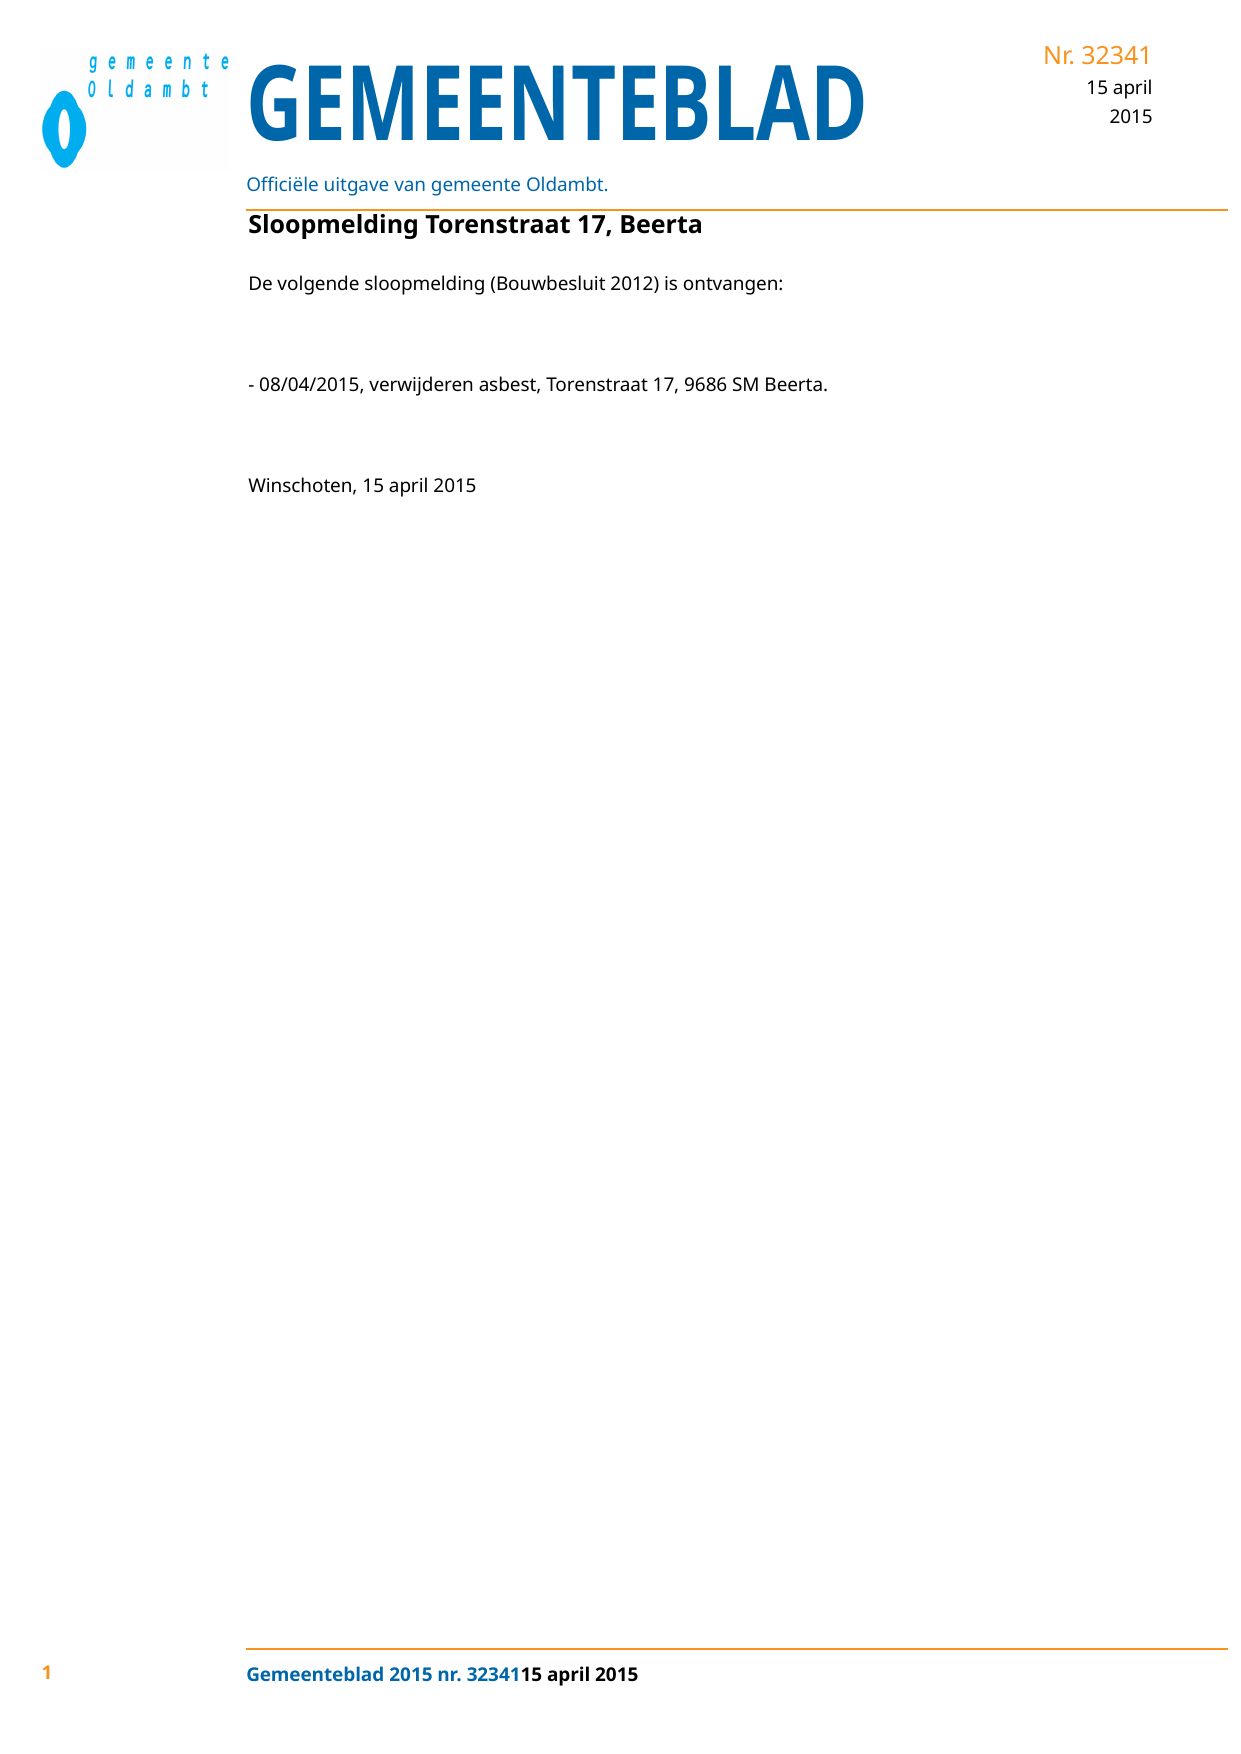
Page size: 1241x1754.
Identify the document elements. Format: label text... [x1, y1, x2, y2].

text Sloopmelding Torenstraat 17, Beerta [248, 211, 1152, 241]
text De volgende sloopmelding (Bouwbesluit 2012) is ontvangen: [248, 270, 1152, 296]
text Winschoten, 15 april 2015 [248, 472, 1152, 498]
text - 08/04/2015, verwijderen asbest, Torenstraat 17, 9686 SM Beerta. [248, 371, 1152, 397]
picture [41, 47, 231, 172]
